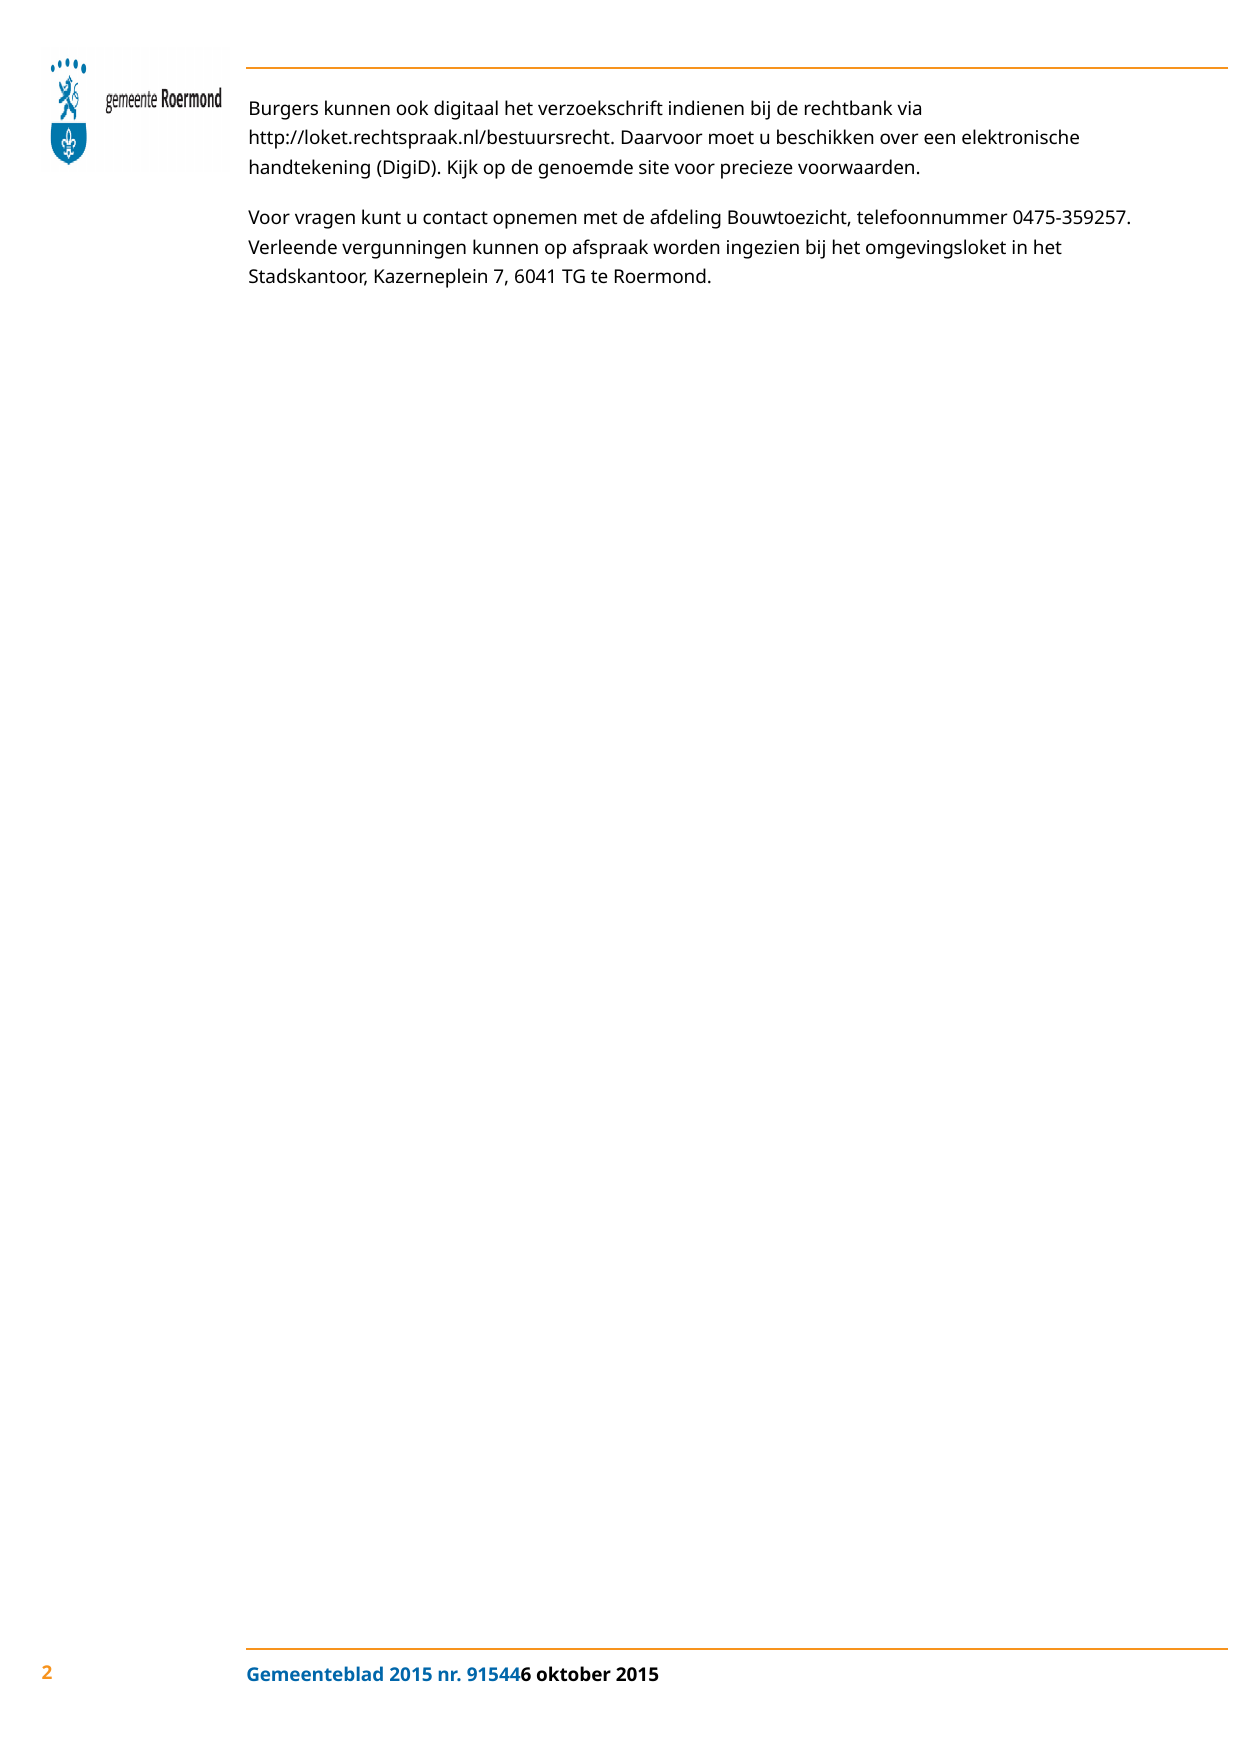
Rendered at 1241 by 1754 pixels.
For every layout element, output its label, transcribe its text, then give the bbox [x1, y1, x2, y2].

text Voor vragen kunt u contact opnemen met de afdeling Bouwtoezicht, telefoonnummer 0475-359257. Verleende vergunningen kunnen op afspraak worden ingezien bij het omgevingsloket in het Stadskantoor, Kazerneplein 7, 6041 TG te Roermond. [248, 204, 1152, 289]
text Burgers kunnen ook digitaal het verzoekschrift indienen bij de rechtbank via http://loket.rechtspraak.nl/bestuursrecht. Daarvoor moet u beschikken over een elektronische handtekening (DigiD). Kijk op de genoemde site voor precieze voorwaarden. [248, 95, 1152, 180]
picture [41, 47, 231, 172]
